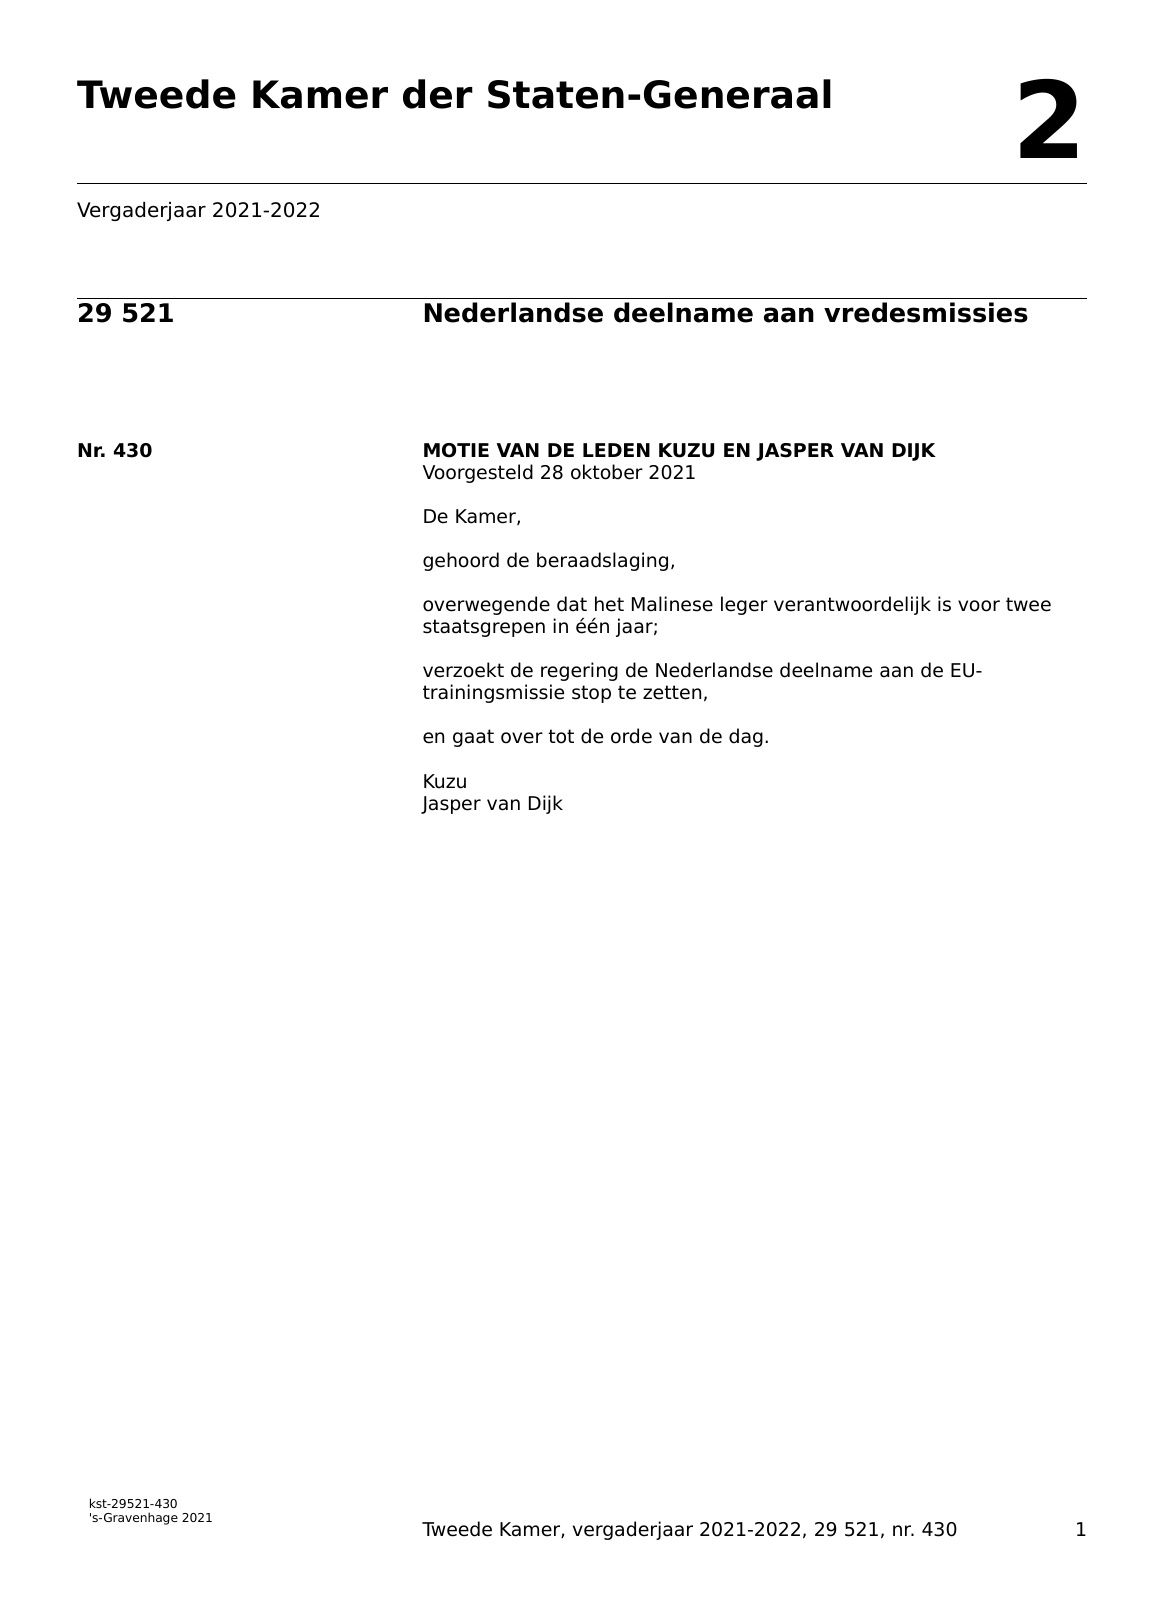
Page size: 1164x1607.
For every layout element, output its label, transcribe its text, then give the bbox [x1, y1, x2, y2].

text verzoekt de regering de Nederlandse deelname aan de EU-trainingsmissie stop te zetten, [422, 660, 1087, 704]
text 's-Gravenhage 2021 [88, 1511, 323, 1525]
text kst-29521-430 [88, 1497, 323, 1511]
text gehoord de beraadslaging, [422, 550, 1087, 572]
text en gaat over tot de orde van de dag. [422, 726, 1087, 748]
table_cell Vergaderjaar 2021-2022 [77, 184, 1087, 298]
text overwegende dat het Malinese leger verantwoordelijk is voor twee staatsgrepen in één jaar; [422, 594, 1087, 638]
subtitle Nr. 430 MOTIE VAN DE LEDEN KUZU EN JASPER VAN DIJK [77, 440, 1087, 462]
text Kuzu [422, 771, 1087, 793]
subtitle 29 521 Nederlandse deelname aan vredesmissies [77, 299, 1087, 329]
text Jasper van Dijk [422, 793, 1087, 814]
table_header 2 [886, 59, 1087, 183]
text De Kamer, [422, 506, 1087, 528]
table_header Tweede Kamer der Staten-Generaal [77, 59, 886, 183]
text Voorgesteld 28 oktober 2021 [422, 462, 1087, 484]
